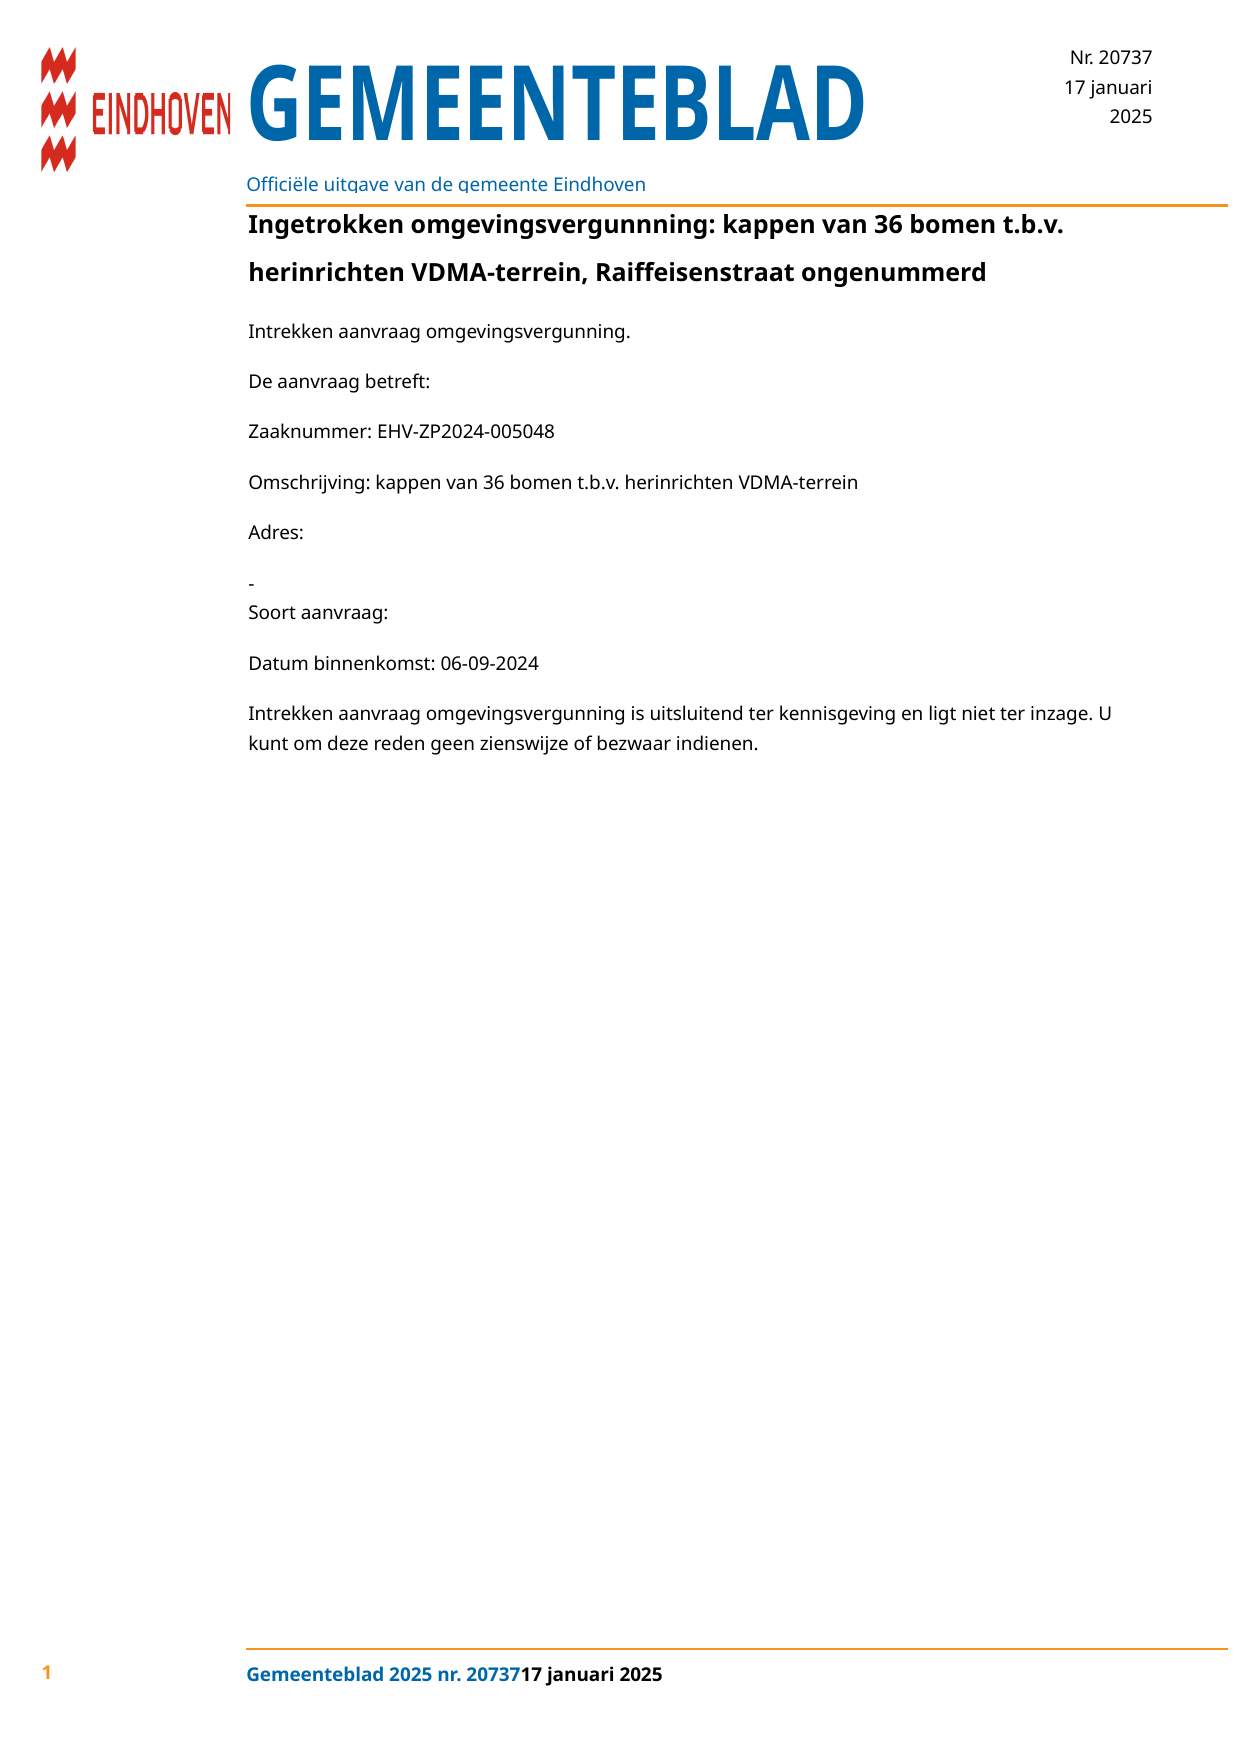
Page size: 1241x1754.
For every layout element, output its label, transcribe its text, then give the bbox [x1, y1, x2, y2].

picture [41, 47, 231, 172]
text Omschrijving: kappen van 36 bomen t.b.v. herinrichten VDMA-terrein [248, 469, 1152, 495]
text Intrekken aanvraag omgevingsvergunning is uitsluitend ter kennisgeving en ligt niet ter inzage. U kunt om deze reden geen zienswijze of bezwaar indienen. [248, 700, 1152, 756]
text Datum binnenkomst: 06-09-2024 [248, 650, 1152, 676]
text De aanvraag betreft: [248, 368, 1152, 394]
text Soort aanvraag: [248, 599, 1152, 625]
text Adres: [248, 519, 1152, 545]
text Intrekken aanvraag omgevingsvergunning. [248, 318, 1152, 344]
text Ingetrokken omgevingsvergunnning: kappen van 36 bomen t.b.v. herinrichten VDMA-terrein, Raiffeisenstraat ongenummerd [248, 207, 1152, 288]
text Zaaknummer: EHV-ZP2024-005048 [248, 419, 1152, 444]
